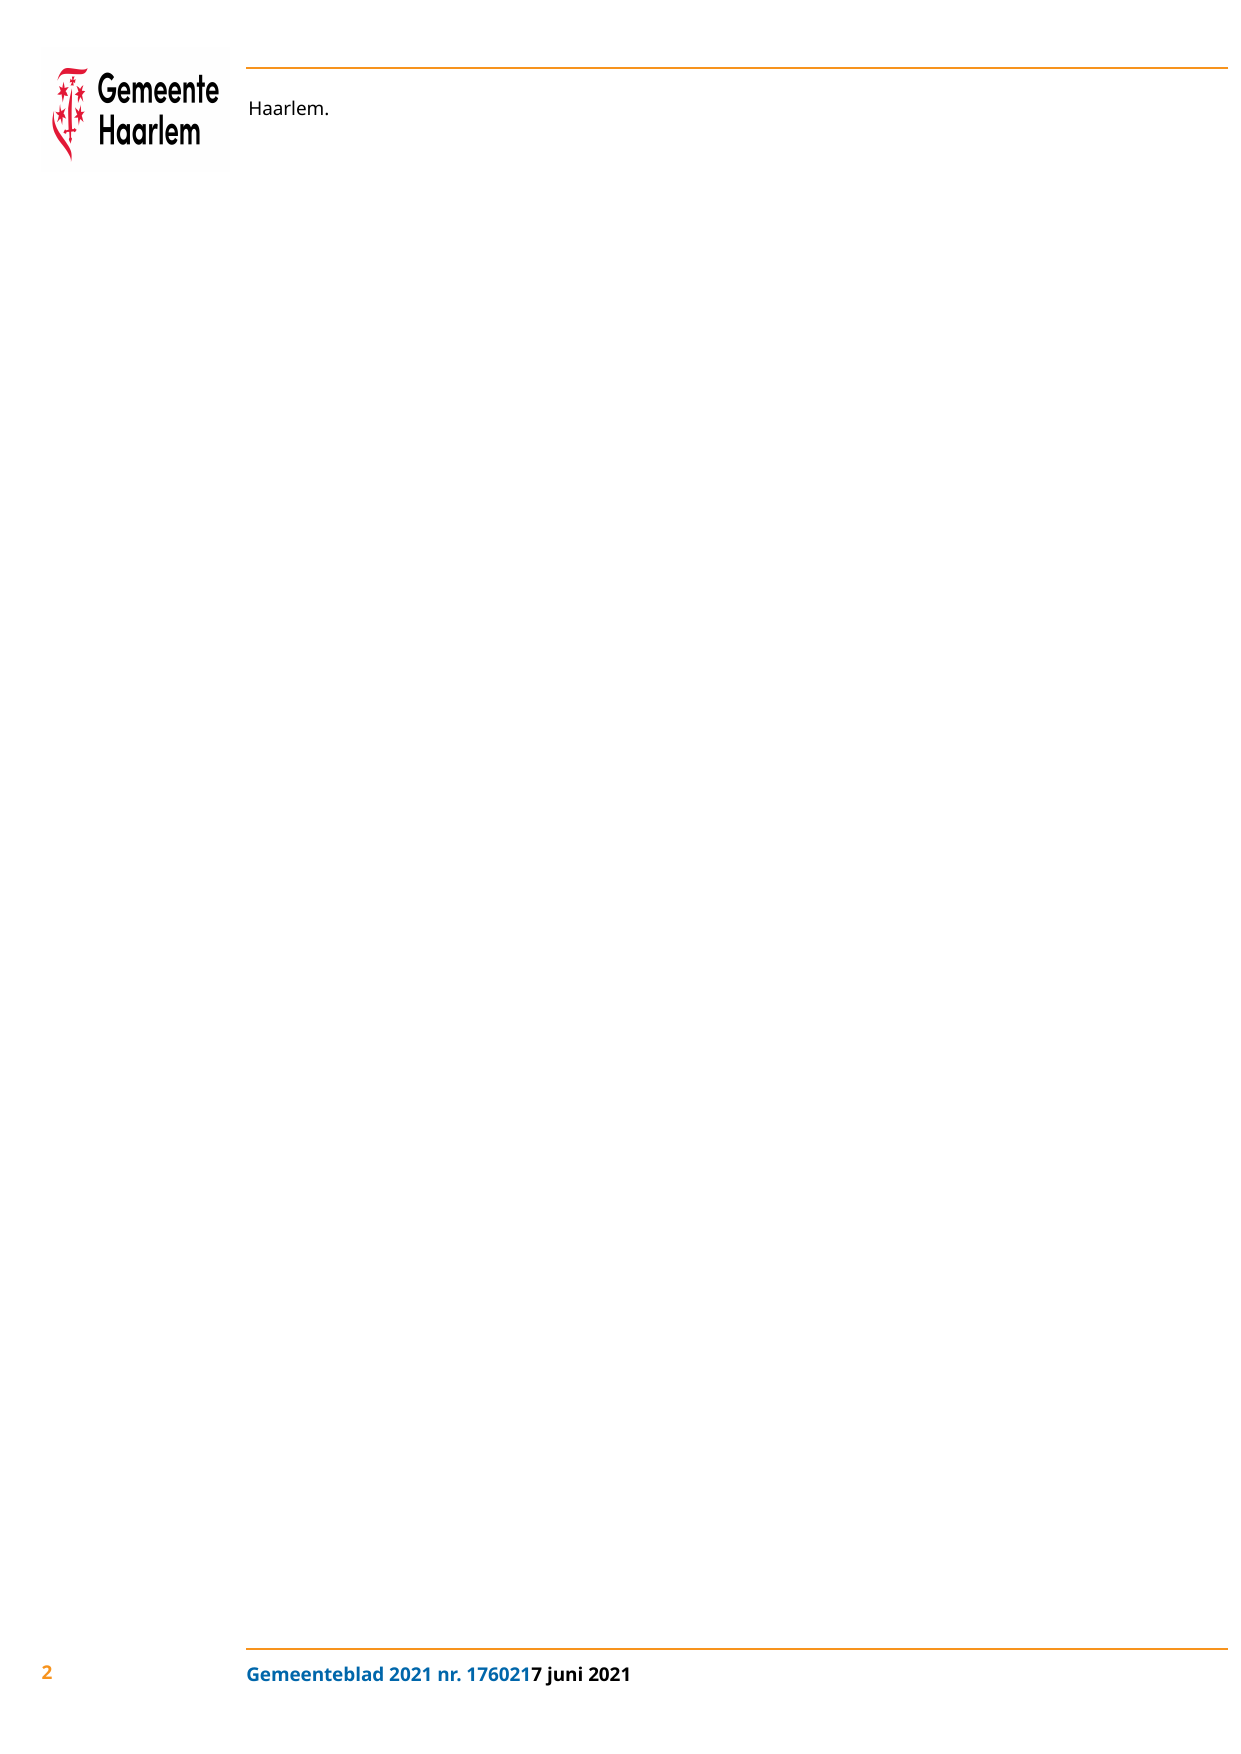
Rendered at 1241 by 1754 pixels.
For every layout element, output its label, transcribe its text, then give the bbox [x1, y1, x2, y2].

text Haarlem. [248, 95, 1152, 121]
picture [41, 47, 231, 172]
